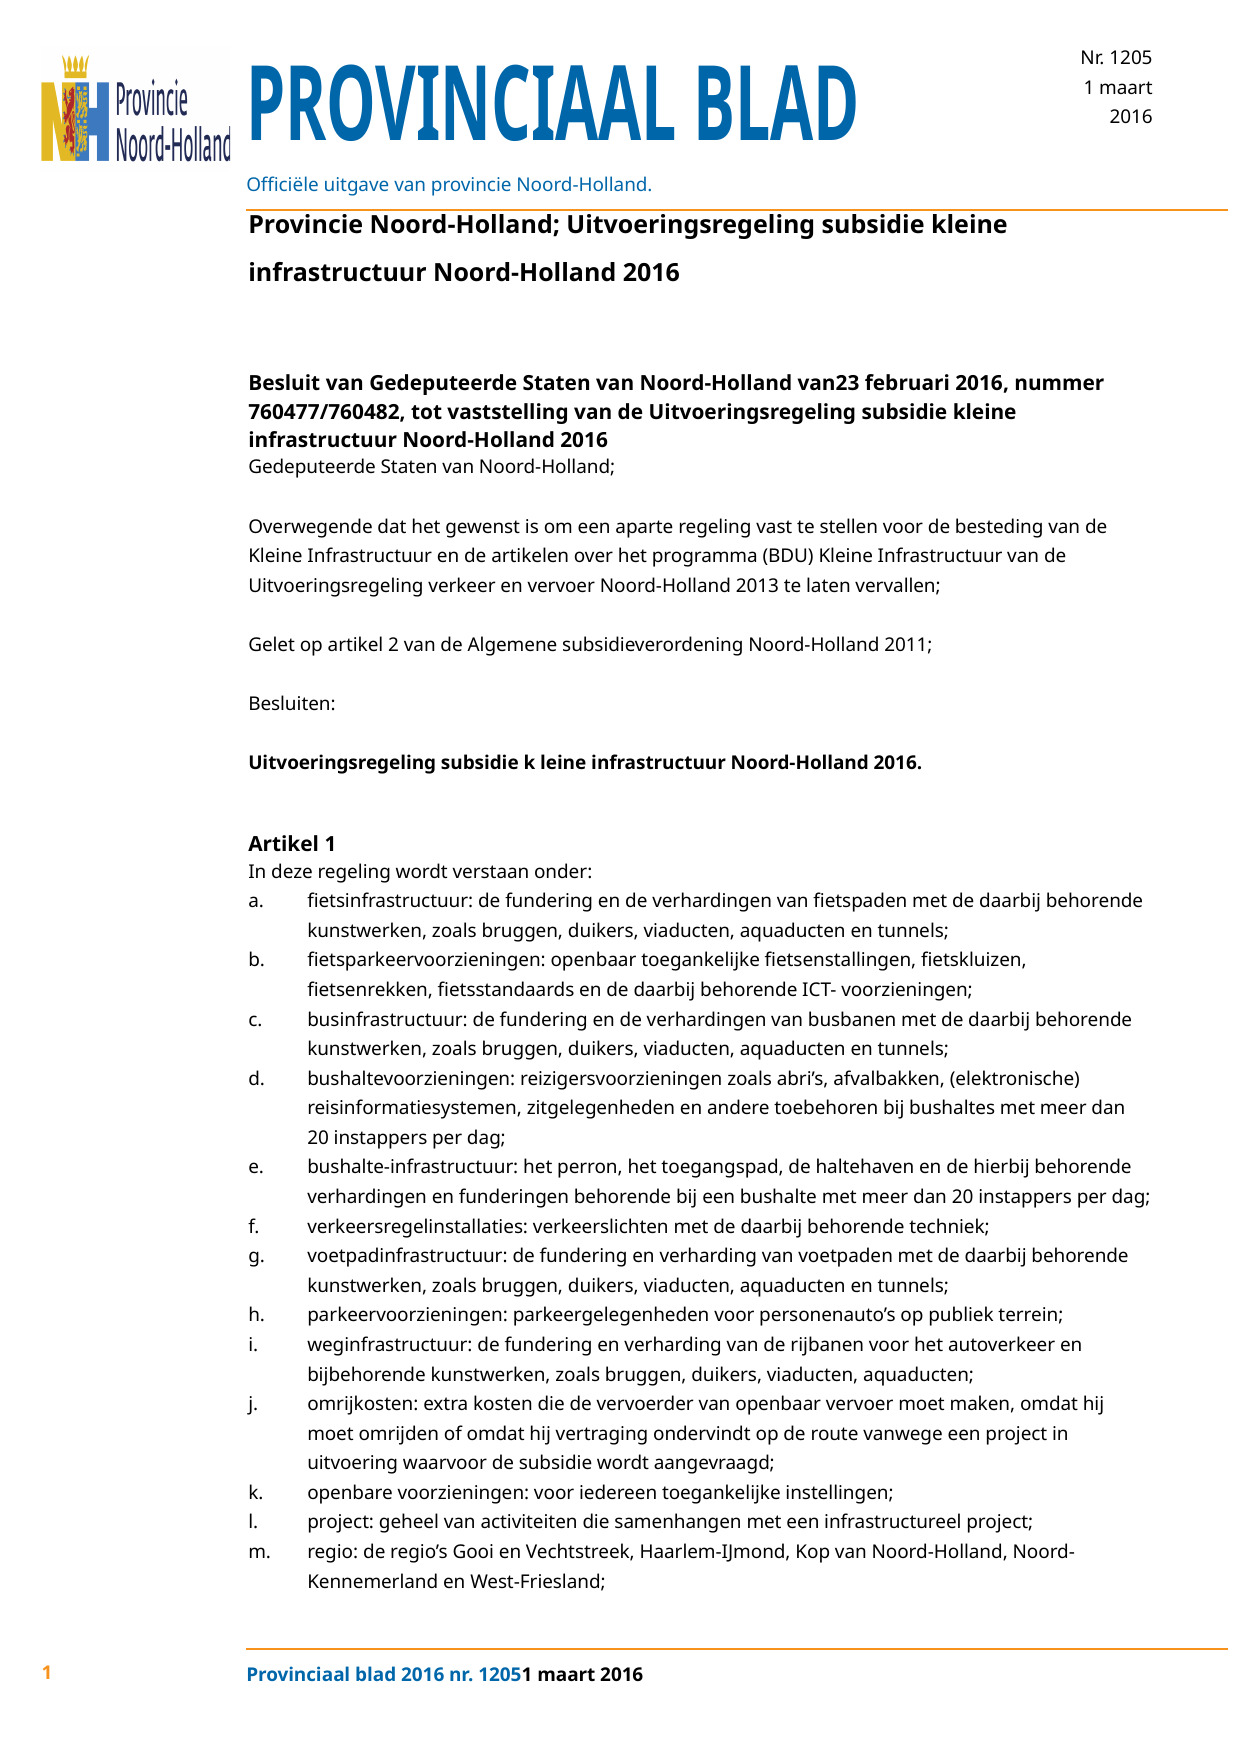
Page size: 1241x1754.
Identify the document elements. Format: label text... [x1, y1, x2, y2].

text Artikel 1 [248, 829, 1152, 858]
text Provincie Noord-Holland; Uitvoeringsregeling subsidie kleine infrastructuur Noord-Holland 2016 [248, 211, 1152, 288]
list bushaltevoorzieningen: reizigersvoorzieningen zoals abri’s, afvalbakken, (elektronische) reisinformatiesystemen, zitgelegenheden en andere toebehoren bij bushaltes met meer dan 20 instappers per dag; [248, 1065, 1152, 1150]
list parkeervoorzieningen: parkeergelegenheden voor personenauto’s op publiek terrein; [248, 1302, 1152, 1327]
list omrijkosten: extra kosten die de vervoerder van openbaar vervoer moet maken, omdat hij moet omrijden of omdat hij vertraging ondervindt op de route vanwege een project in uitvoering waarvoor de subsidie wordt aangevraagd; [248, 1390, 1152, 1475]
list project: geheel van activiteiten die samenhangen met een infrastructureel project; [248, 1509, 1152, 1534]
list voetpadinfrastructuur: de fundering en verharding van voetpaden met de daarbij behorende kunstwerken, zoals bruggen, duikers, viaducten, aquaducten en tunnels; [248, 1242, 1152, 1298]
list fietsinfrastructuur: de fundering en de verhardingen van fietspaden met de daarbij behorende kunstwerken, zoals bruggen, duikers, viaducten, aquaducten en tunnels; [248, 887, 1152, 943]
list bushalte-infrastructuur: het perron, het toegangspad, de haltehaven en de hierbij behorende verhardingen en funderingen behorende bij een bushalte met meer dan 20 instappers per dag; [248, 1154, 1152, 1209]
text Besluit van Gedeputeerde Staten van Noord-Holland van23 februari 2016, nummer 760477/760482, tot vaststelling van de Uitvoeringsregeling subsidie kleine infrastructuur Noord-Holland 2016 [248, 368, 1152, 454]
list weginfrastructuur: de fundering en verharding van de rijbanen voor het autoverkeer en bijbehorende kunstwerken, zoals bruggen, duikers, viaducten, aquaducten; [248, 1331, 1152, 1387]
text Overwegende dat het gewenst is om een aparte regeling vast te stellen voor de besteding van de Kleine Infrastructuur en de artikelen over het programma (BDU) Kleine Infrastructuur van de Uitvoeringsregeling verkeer en vervoer Noord-Holland 2013 te laten vervallen; [248, 513, 1152, 598]
list verkeersregelinstallaties: verkeerslichten met de daarbij behorende techniek; [248, 1213, 1152, 1239]
text Uitvoeringsregeling subsidie k leine infrastructuur Noord-Holland 2016. [248, 749, 1152, 775]
list businfrastructuur: de fundering en de verhardingen van busbanen met de daarbij behorende kunstwerken, zoals bruggen, duikers, viaducten, aquaducten en tunnels; [248, 1006, 1152, 1061]
text Gelet op artikel 2 van de Algemene subsidieverordening Noord-Holland 2011; [248, 631, 1152, 657]
text In deze regeling wordt verstaan onder: [248, 858, 1152, 884]
list fietsparkeervoorzieningen: openbaar toegankelijke fietsenstallingen, fietskluizen, fietsenrekken, fietsstandaards en de daarbij behorende ICT- voorzieningen; [248, 947, 1152, 1002]
text Besluiten: [248, 690, 1152, 716]
picture [41, 47, 231, 172]
list regio: de regio’s Gooi en Vechtstreek, Haarlem-IJmond, Kop van Noord-Holland, Noord-Kennemerland en West-Friesland; [248, 1538, 1152, 1594]
list openbare voorzieningen: voor iedereen toegankelijke instellingen; [248, 1479, 1152, 1505]
text Gedeputeerde Staten van Noord-Holland; [248, 454, 1152, 479]
